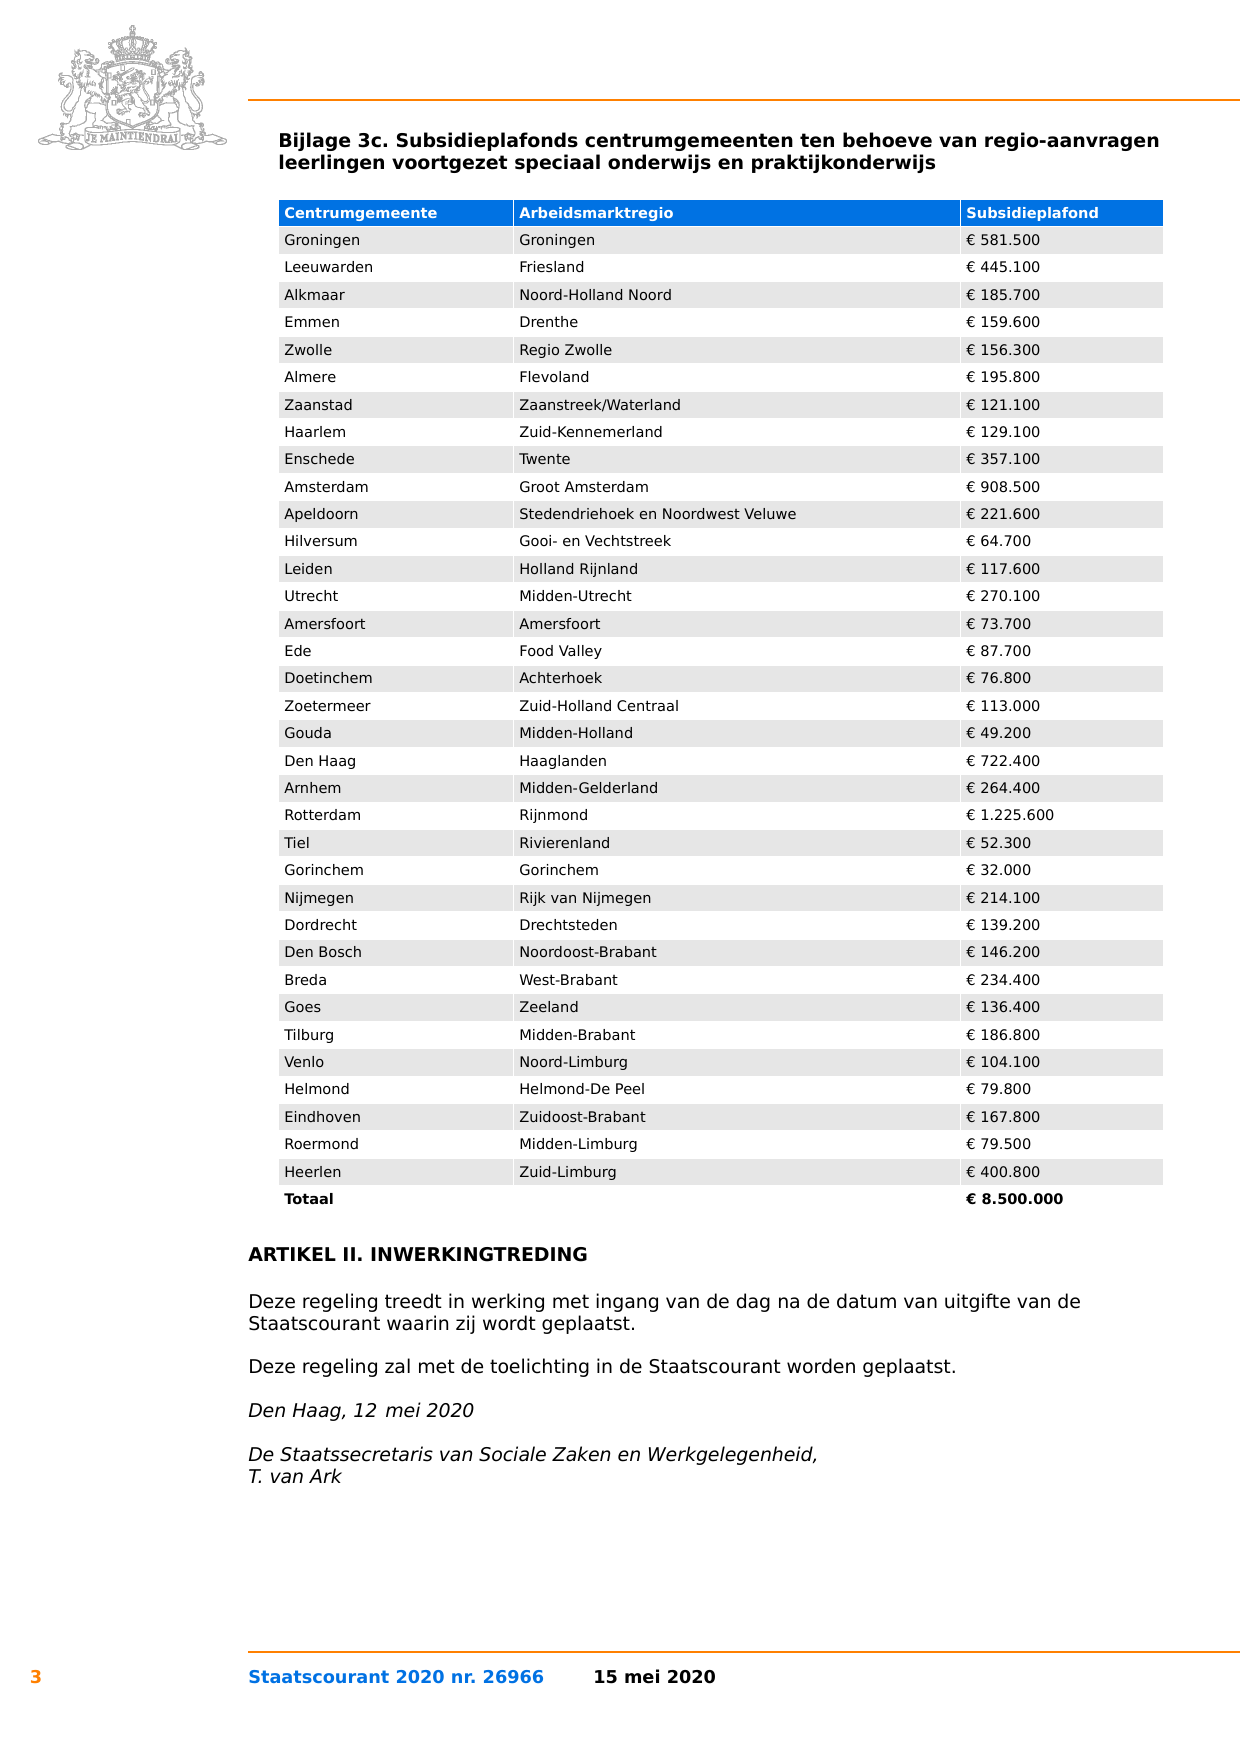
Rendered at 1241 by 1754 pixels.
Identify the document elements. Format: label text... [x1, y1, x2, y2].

table_cell € 76.800 [961, 666, 1163, 692]
table_cell Zuid-Limburg [514, 1159, 960, 1185]
table_cell Noordoost-Brabant [514, 940, 960, 966]
table_cell € 121.100 [961, 392, 1163, 418]
table_cell Doetinchem [279, 666, 513, 692]
table_cell Zwolle [279, 337, 513, 363]
table_cell Midden-Utrecht [514, 584, 960, 610]
table_cell Ede [279, 638, 513, 664]
table_cell Helmond-De Peel [514, 1077, 960, 1103]
table_cell Eindhoven [279, 1104, 513, 1130]
table_cell Tilburg [279, 1022, 513, 1048]
table_cell Enschede [279, 446, 513, 473]
table_cell € 79.500 [961, 1131, 1163, 1158]
table_cell Venlo [279, 1049, 513, 1076]
table_cell Haarlem [279, 419, 513, 445]
table_cell Zoetermeer [279, 693, 513, 719]
table_cell Regio Zwolle [514, 337, 960, 363]
table_cell Gorinchem [279, 858, 513, 884]
table_cell € 73.700 [961, 611, 1163, 637]
table_cell € 32.000 [961, 858, 1163, 884]
table_cell € 159.600 [961, 310, 1163, 336]
table_cell Groot Amsterdam [514, 474, 960, 500]
table_cell € 156.300 [961, 337, 1163, 363]
table_cell Nijmegen [279, 885, 513, 911]
table_cell € 79.800 [961, 1077, 1163, 1103]
table_cell € 52.300 [961, 830, 1163, 856]
table_cell Noord-Limburg [514, 1049, 960, 1076]
table_cell Amersfoort [514, 611, 960, 637]
table_cell € 113.000 [961, 693, 1163, 719]
table_cell Roermond [279, 1131, 513, 1158]
table_cell Gorinchem [514, 858, 960, 884]
subtitle Bijlage 3c. Subsidieplafonds centrumgemeenten ten behoeve van regio-aanvragen leerlingen voortgezet speciaal onderwijs en praktijkonderwijs [278, 130, 1163, 174]
table_cell West-Brabant [514, 967, 960, 993]
table_cell € 221.600 [961, 501, 1163, 528]
table_cell € 234.400 [961, 967, 1163, 993]
table_cell Holland Rijnland [514, 556, 960, 582]
table_cell Groningen [514, 227, 960, 254]
table_cell € 195.800 [961, 364, 1163, 391]
table_cell Almere [279, 364, 513, 391]
table_header Arbeidsmarktregio [514, 200, 960, 226]
subtitle ARTIKEL II. INWERKINGTREDING [248, 1243, 1163, 1266]
table_cell € 8.500.000 [961, 1186, 1163, 1212]
table_cell Zuidoost-Brabant [514, 1104, 960, 1130]
table_cell Emmen [279, 310, 513, 336]
table_cell Gouda [279, 720, 513, 747]
table_cell [514, 1186, 960, 1212]
table_cell Rivierenland [514, 830, 960, 856]
table_cell € 167.800 [961, 1104, 1163, 1130]
table_cell € 1.225.600 [961, 803, 1163, 829]
table_cell Noord-Holland Noord [514, 282, 960, 308]
table_cell € 185.700 [961, 282, 1163, 308]
table_cell Alkmaar [279, 282, 513, 308]
text Deze regeling treedt in werking met ingang van de dag na de datum van uitgifte van de Staatscourant waarin zij wordt geplaatst. [248, 1291, 1163, 1334]
table_cell € 139.200 [961, 912, 1163, 938]
table_cell Helmond [279, 1077, 513, 1103]
table_cell Heerlen [279, 1159, 513, 1185]
table_cell Rotterdam [279, 803, 513, 829]
table_header Centrumgemeente [279, 200, 513, 226]
table_cell Zeeland [514, 994, 960, 1021]
table_cell Midden-Gelderland [514, 775, 960, 802]
table_cell Midden-Brabant [514, 1022, 960, 1048]
table_cell Drenthe [514, 310, 960, 336]
table_cell € 264.400 [961, 775, 1163, 802]
table_cell Zaanstad [279, 392, 513, 418]
table_cell Zuid-Kennemerland [514, 419, 960, 445]
table_cell € 49.200 [961, 720, 1163, 747]
table_cell Dordrecht [279, 912, 513, 938]
table_cell Stedendriehoek en Noordwest Veluwe [514, 501, 960, 528]
table_cell Achterhoek [514, 666, 960, 692]
table_cell Totaal [279, 1186, 513, 1212]
table_cell Arnhem [279, 775, 513, 802]
table_cell Twente [514, 446, 960, 473]
table_cell Midden-Holland [514, 720, 960, 747]
table_cell € 136.400 [961, 994, 1163, 1021]
table_cell Utrecht [279, 584, 513, 610]
table_cell Friesland [514, 255, 960, 281]
table_cell € 186.800 [961, 1022, 1163, 1048]
table_cell Midden-Limburg [514, 1131, 960, 1158]
table_cell Den Haag [279, 748, 513, 774]
table_cell Zaanstreek/Waterland [514, 392, 960, 418]
table_cell Food Valley [514, 638, 960, 664]
table_cell € 117.600 [961, 556, 1163, 582]
table_cell Leeuwarden [279, 255, 513, 281]
table_cell Drechtsteden [514, 912, 960, 938]
table_cell € 581.500 [961, 227, 1163, 254]
table_cell € 146.200 [961, 940, 1163, 966]
table_cell Rijnmond [514, 803, 960, 829]
table_cell Amsterdam [279, 474, 513, 500]
table_cell Gooi- en Vechtstreek [514, 529, 960, 555]
table_cell € 64.700 [961, 529, 1163, 555]
table_cell Groningen [279, 227, 513, 254]
table_cell € 87.700 [961, 638, 1163, 664]
table_cell € 104.100 [961, 1049, 1163, 1076]
text Den Haag, 12 mei 2020 [248, 1400, 1163, 1422]
table_cell Amersfoort [279, 611, 513, 637]
table_cell € 357.100 [961, 446, 1163, 473]
table_cell Den Bosch [279, 940, 513, 966]
table_cell Haaglanden [514, 748, 960, 774]
table_cell € 445.100 [961, 255, 1163, 281]
table_cell Breda [279, 967, 513, 993]
table_cell Goes [279, 994, 513, 1021]
table_cell € 214.100 [961, 885, 1163, 911]
picture [38, 25, 227, 150]
table_cell € 270.100 [961, 584, 1163, 610]
table_cell Rijk van Nijmegen [514, 885, 960, 911]
table_cell Hilversum [279, 529, 513, 555]
table_cell Leiden [279, 556, 513, 582]
table_cell € 129.100 [961, 419, 1163, 445]
table_cell € 908.500 [961, 474, 1163, 500]
table_cell Flevoland [514, 364, 960, 391]
table_header Subsidieplafond [961, 200, 1163, 226]
text De Staatssecretaris van Sociale Zaken en Werkgelegenheid, T. van Ark [248, 1444, 1163, 1488]
table_cell Zuid-Holland Centraal [514, 693, 960, 719]
table_cell € 722.400 [961, 748, 1163, 774]
text Deze regeling zal met de toelichting in de Staatscourant worden geplaatst. [248, 1356, 1163, 1378]
table_cell € 400.800 [961, 1159, 1163, 1185]
table_cell Tiel [279, 830, 513, 856]
table_cell Apeldoorn [279, 501, 513, 528]
